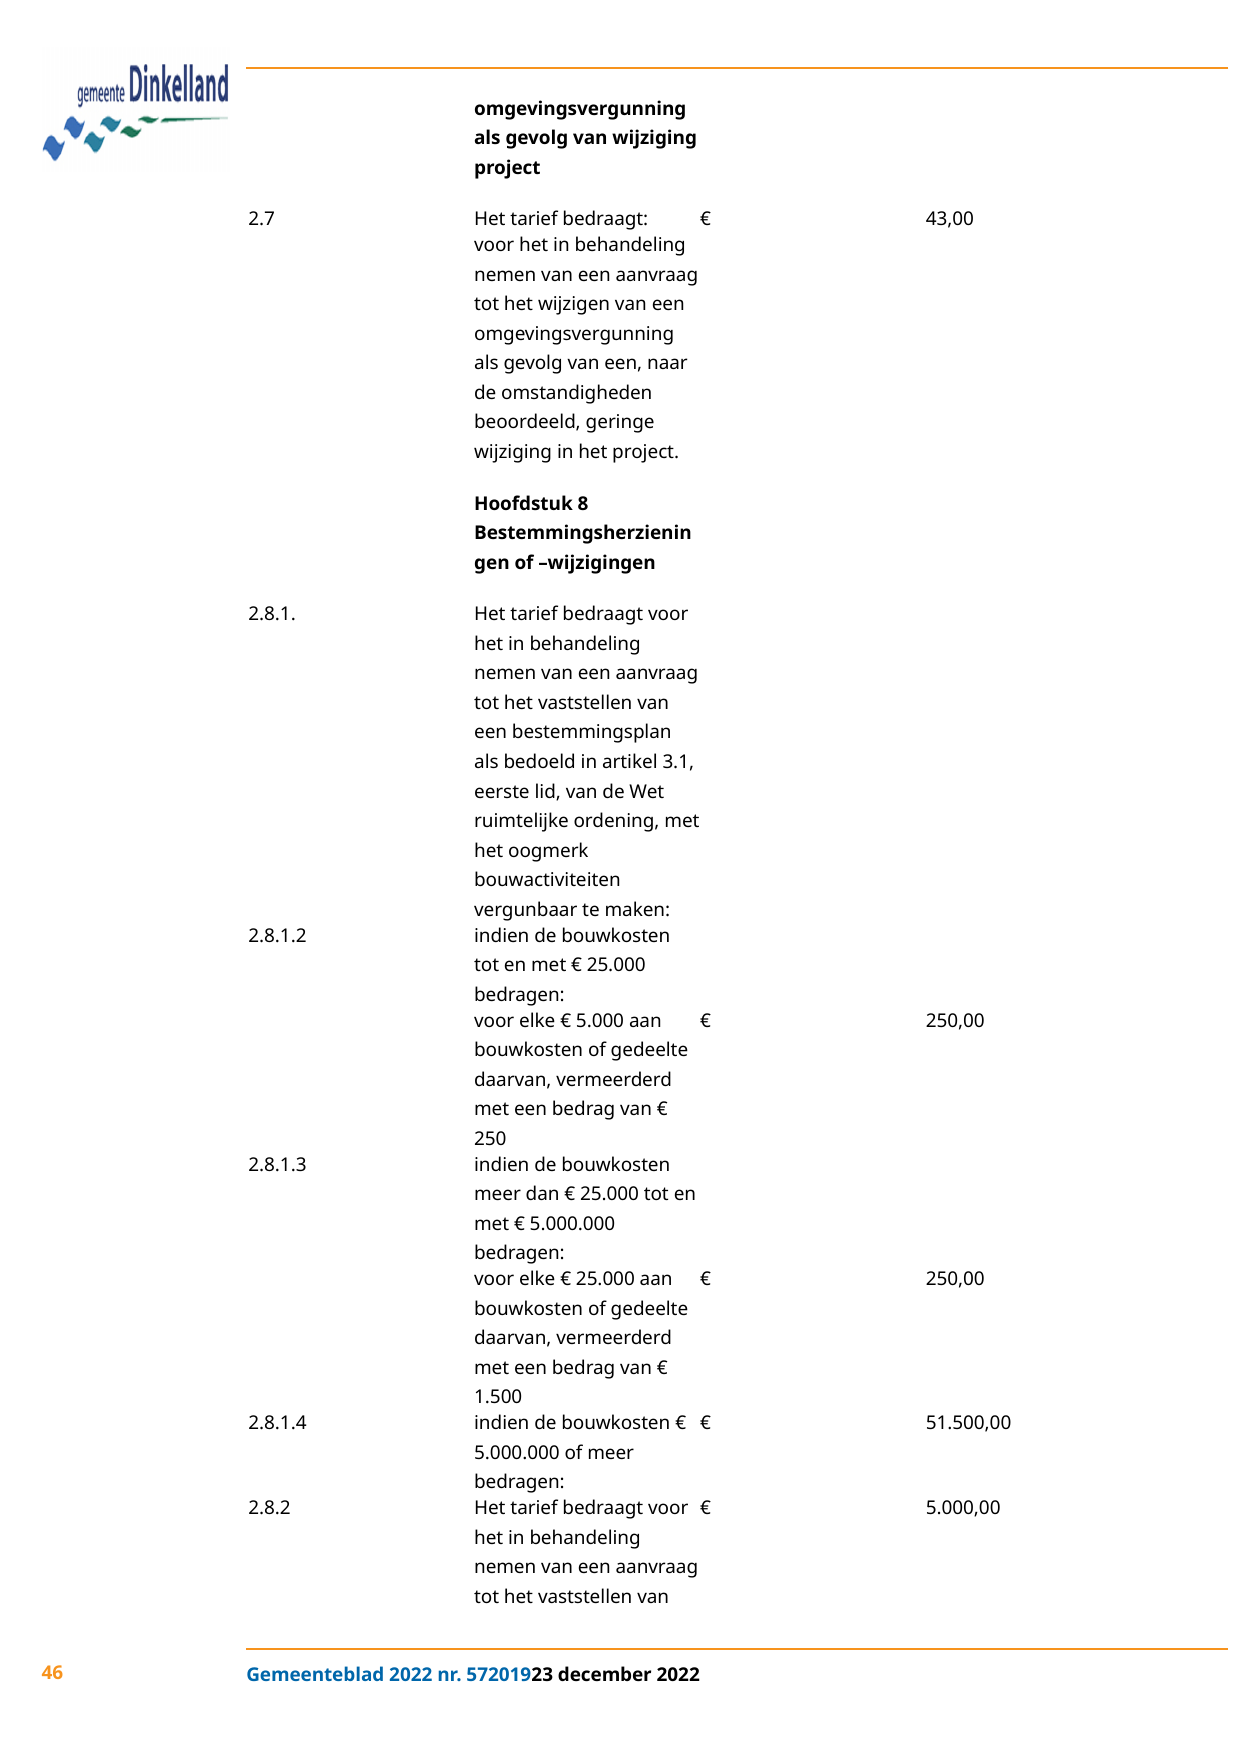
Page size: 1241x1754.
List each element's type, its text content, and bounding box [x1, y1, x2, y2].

table_cell [700, 180, 926, 205]
table_cell 2.8.1. [248, 600, 474, 922]
table_cell [474, 575, 700, 600]
table_cell [700, 464, 926, 490]
table_cell voor het in behandeling nemen van een aanvraag tot het wijzigen van een omgevingsvergunning als gevolg van een, naar de omstandigheden beoordeeld, geringe wijziging in het project. [474, 231, 700, 464]
table_cell [700, 490, 926, 574]
table_cell 2.7 [248, 205, 474, 231]
table_cell [926, 464, 1152, 490]
table_cell Het tarief bedraagt voor het in behandeling nemen van een aanvraag tot het vaststellen van [474, 1494, 700, 1609]
table_cell Het tarief bedraagt: [474, 205, 700, 231]
picture [41, 47, 231, 172]
table_cell [248, 180, 474, 205]
table_cell indien de bouwkosten meer dan € 25.000 tot en met € 5.000.000 bedragen: [474, 1151, 700, 1265]
table_cell [248, 464, 474, 490]
table_cell [926, 180, 1152, 205]
table_cell voor elke € 25.000 aan bouwkosten of gedeelte daarvan, vermeerderd met een bedrag van € 1.500 [474, 1265, 700, 1409]
table_cell [700, 231, 926, 464]
table_cell [926, 600, 1152, 922]
table_cell [248, 490, 474, 574]
table_cell [248, 95, 474, 180]
table_cell voor elke € 5.000 aan bouwkosten of gedeelte daarvan, vermeerderd met een bedrag van € 250 [474, 1007, 700, 1151]
table_cell [926, 922, 1152, 1007]
table_cell [248, 575, 474, 600]
table_cell Hoofdstuk 8 Bestemmingsherzieningen of –wijzigingen [474, 490, 700, 574]
table_cell [474, 180, 700, 205]
table_cell [700, 600, 926, 922]
table_cell [926, 231, 1152, 464]
table_cell [926, 1151, 1152, 1265]
table_cell omgevingsvergunning als gevolg van wijziging project [474, 95, 700, 180]
table_cell 51.500,00 [926, 1409, 1152, 1494]
table_cell [700, 922, 926, 1007]
table_cell [474, 464, 700, 490]
table_cell 250,00 [926, 1007, 1152, 1151]
table_cell € [700, 1409, 926, 1494]
table_cell indien de bouwkosten tot en met € 25.000 bedragen: [474, 922, 700, 1007]
table_cell 2.8.1.3 [248, 1151, 474, 1265]
table_cell [700, 1151, 926, 1265]
table_cell 5.000,00 [926, 1494, 1152, 1609]
table_cell [700, 575, 926, 600]
table_cell 2.8.2 [248, 1494, 474, 1609]
table_cell [248, 1265, 474, 1409]
table_cell 43,00 [926, 205, 1152, 231]
table_cell € [700, 1265, 926, 1409]
table_cell 2.8.1.2 [248, 922, 474, 1007]
table_cell € [700, 1494, 926, 1609]
table_cell [926, 490, 1152, 574]
table_cell Het tarief bedraagt voor het in behandeling nemen van een aanvraag tot het vaststellen van een bestemmingsplan als bedoeld in artikel 3.1, eerste lid, van de Wet ruimtelijke ordening, met het oogmerk bouwactiviteiten vergunbaar te maken: [474, 600, 700, 922]
table_cell [248, 1007, 474, 1151]
table_cell 250,00 [926, 1265, 1152, 1409]
table_cell € [700, 205, 926, 231]
table_cell [926, 95, 1152, 180]
table_cell [700, 95, 926, 180]
table_cell 2.8.1.4 [248, 1409, 474, 1494]
table_cell € [700, 1007, 926, 1151]
table_cell indien de bouwkosten € 5.000.000 of meer bedragen: [474, 1409, 700, 1494]
table_cell [248, 231, 474, 464]
table_cell [926, 575, 1152, 600]
